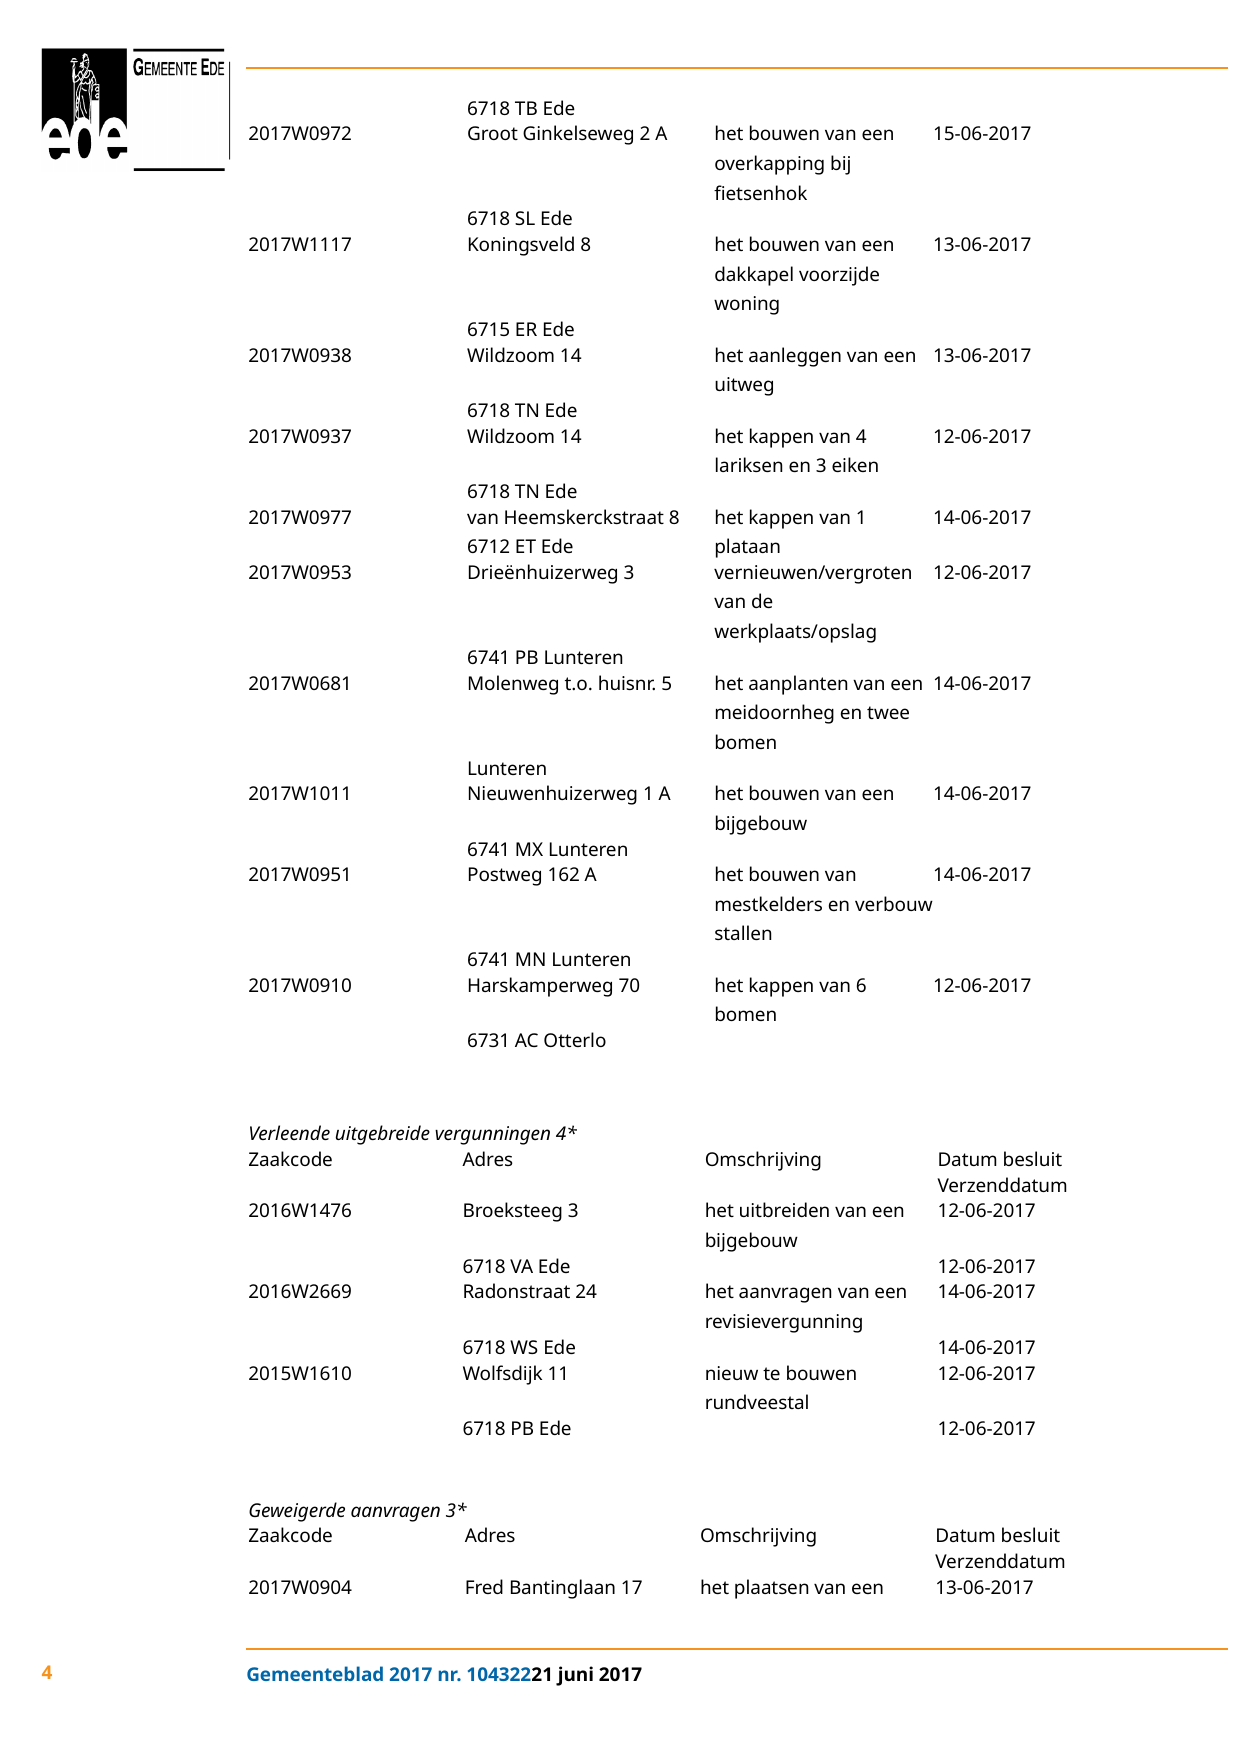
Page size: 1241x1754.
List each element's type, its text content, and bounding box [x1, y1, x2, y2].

table_header Datum besluit [935, 1523, 1152, 1548]
table_cell [248, 397, 467, 423]
table_cell 6718 WS Ede [462, 1334, 704, 1360]
table_cell [714, 478, 933, 504]
table_cell 6718 TB Ede [467, 95, 714, 121]
table_cell [714, 95, 933, 121]
table_cell [714, 644, 933, 670]
table_cell Postweg 162 A [467, 861, 714, 946]
table_cell het aanleggen van een uitweg [714, 342, 933, 397]
table_cell [933, 95, 1152, 121]
table_cell 12-06-2017 [933, 423, 1152, 478]
table_cell 2016W1476 [248, 1198, 462, 1253]
table_cell [933, 755, 1152, 780]
table_cell 2017W0937 [248, 423, 467, 478]
table_cell het bouwen van een overkapping bij fietsenhok [714, 121, 933, 205]
table_cell [248, 1028, 467, 1053]
table_cell [462, 1172, 704, 1198]
table_cell [933, 205, 1152, 231]
table_cell [705, 1334, 937, 1360]
table_cell [705, 1172, 937, 1198]
table_cell het kappen van 1 plataan [714, 504, 933, 559]
table_cell Lunteren [467, 755, 714, 780]
table_cell [933, 946, 1152, 972]
table_cell [248, 946, 467, 972]
table_cell 6718 PB Ede [462, 1415, 704, 1441]
table_cell 13-06-2017 [933, 342, 1152, 397]
table_cell het plaatsen van een [700, 1574, 935, 1600]
table_cell 12-06-2017 [937, 1415, 1152, 1441]
table_cell [714, 836, 933, 861]
table_cell 13-06-2017 [933, 231, 1152, 316]
table_cell 12-06-2017 [937, 1253, 1152, 1279]
table_cell Wildzoom 14 [467, 423, 714, 478]
table_header Adres [465, 1523, 700, 1548]
table_cell 12-06-2017 [933, 972, 1152, 1027]
table_cell 14-06-2017 [933, 861, 1152, 946]
table_cell 6718 SL Ede [467, 205, 714, 231]
table_cell [933, 478, 1152, 504]
table_cell 14-06-2017 [933, 780, 1152, 836]
table_cell [248, 644, 467, 670]
table_cell 6718 TN Ede [467, 478, 714, 504]
table_header Datum besluit [937, 1146, 1152, 1172]
table_cell het bouwen van een dakkapel voorzijde woning [714, 231, 933, 316]
table_cell [248, 836, 467, 861]
table_cell [248, 1415, 462, 1441]
table_cell Wolfsdijk 11 [462, 1360, 704, 1415]
table_cell 2015W1610 [248, 1360, 462, 1415]
table_cell 14-06-2017 [937, 1334, 1152, 1360]
table_cell 2017W0951 [248, 861, 467, 946]
table_cell [714, 946, 933, 972]
table_cell [248, 1172, 462, 1198]
table_cell [248, 1548, 464, 1574]
table_cell [248, 205, 467, 231]
table_cell het kappen van 6 bomen [714, 972, 933, 1027]
table_header Omschrijving [705, 1146, 937, 1172]
table_cell [248, 1334, 462, 1360]
table_cell 2017W0910 [248, 972, 467, 1027]
table_header Zaakcode [248, 1523, 464, 1548]
table_cell Radonstraat 24 [462, 1279, 704, 1334]
table_cell 14-06-2017 [933, 504, 1152, 559]
table_cell 2017W0938 [248, 342, 467, 397]
table_cell Groot Ginkelseweg 2 A [467, 121, 714, 205]
table_cell Verzenddatum [937, 1172, 1152, 1198]
table_cell [933, 644, 1152, 670]
text Geweigerde aanvragen 3* [248, 1497, 1152, 1522]
table_cell 12-06-2017 [933, 559, 1152, 644]
table_cell 6741 PB Lunteren [467, 644, 714, 670]
table_cell vernieuwen/vergroten van de werkplaats/opslag [714, 559, 933, 644]
table_cell het bouwen van een bijgebouw [714, 780, 933, 836]
table_cell 2017W0681 [248, 670, 467, 755]
table_cell [933, 1028, 1152, 1053]
table_cell [933, 316, 1152, 342]
table_cell het uitbreiden van een bijgebouw [705, 1198, 937, 1253]
table_cell 14-06-2017 [937, 1279, 1152, 1334]
table_cell het kappen van 4 lariksen en 3 eiken [714, 423, 933, 478]
table_cell nieuw te bouwen rundveestal [705, 1360, 937, 1415]
table_cell [248, 755, 467, 780]
table_cell [714, 397, 933, 423]
table_cell 6715 ER Ede [467, 316, 714, 342]
table_cell 6741 MX Lunteren [467, 836, 714, 861]
table_cell [933, 836, 1152, 861]
table_cell 6718 VA Ede [462, 1253, 704, 1279]
table_cell Verzenddatum [935, 1548, 1152, 1574]
table_cell Fred Bantinglaan 17 [465, 1574, 700, 1600]
table_cell 2017W0977 [248, 504, 467, 559]
table_cell van Heemskerckstraat 8 6712 ET Ede [467, 504, 714, 559]
table_cell 6731 AC Otterlo [467, 1028, 714, 1053]
table_cell Broeksteeg 3 [462, 1198, 704, 1253]
table_header Omschrijving [700, 1523, 935, 1548]
table_cell 6718 TN Ede [467, 397, 714, 423]
table_cell 2017W1011 [248, 780, 467, 836]
table_cell [700, 1548, 935, 1574]
table_cell [248, 478, 467, 504]
table_cell [933, 397, 1152, 423]
table_cell [705, 1253, 937, 1279]
table_cell 6741 MN Lunteren [467, 946, 714, 972]
table_cell [714, 755, 933, 780]
table_cell [248, 1253, 462, 1279]
table_header Adres [462, 1146, 704, 1172]
table_cell 15-06-2017 [933, 121, 1152, 205]
text Verleende uitgebreide vergunningen 4* [248, 1120, 1152, 1146]
table_cell 13-06-2017 [935, 1574, 1152, 1600]
table_cell Koningsveld 8 [467, 231, 714, 316]
table_cell Molenweg t.o. huisnr. 5 [467, 670, 714, 755]
picture [41, 47, 231, 172]
table_cell 2017W0972 [248, 121, 467, 205]
table_cell 14-06-2017 [933, 670, 1152, 755]
table_cell het aanvragen van een revisievergunning [705, 1279, 937, 1334]
table_cell 12-06-2017 [937, 1198, 1152, 1253]
table_cell [705, 1415, 937, 1441]
table_cell [714, 205, 933, 231]
table_cell [248, 95, 467, 121]
table_cell Drieënhuizerweg 3 [467, 559, 714, 644]
table_cell 2017W0904 [248, 1574, 464, 1600]
table_cell [465, 1548, 700, 1574]
table_cell het bouwen van mestkelders en verbouw stallen [714, 861, 933, 946]
table_header Zaakcode [248, 1146, 462, 1172]
table_cell 2016W2669 [248, 1279, 462, 1334]
table_cell [714, 316, 933, 342]
table_cell 12-06-2017 [937, 1360, 1152, 1415]
table_cell Harskamperweg 70 [467, 972, 714, 1027]
table_cell Wildzoom 14 [467, 342, 714, 397]
table_cell 2017W1117 [248, 231, 467, 316]
table_cell [714, 1028, 933, 1053]
table_cell het aanplanten van een meidoornheg en twee bomen [714, 670, 933, 755]
table_cell 2017W0953 [248, 559, 467, 644]
table_cell Nieuwenhuizerweg 1 A [467, 780, 714, 836]
table_cell [248, 316, 467, 342]
